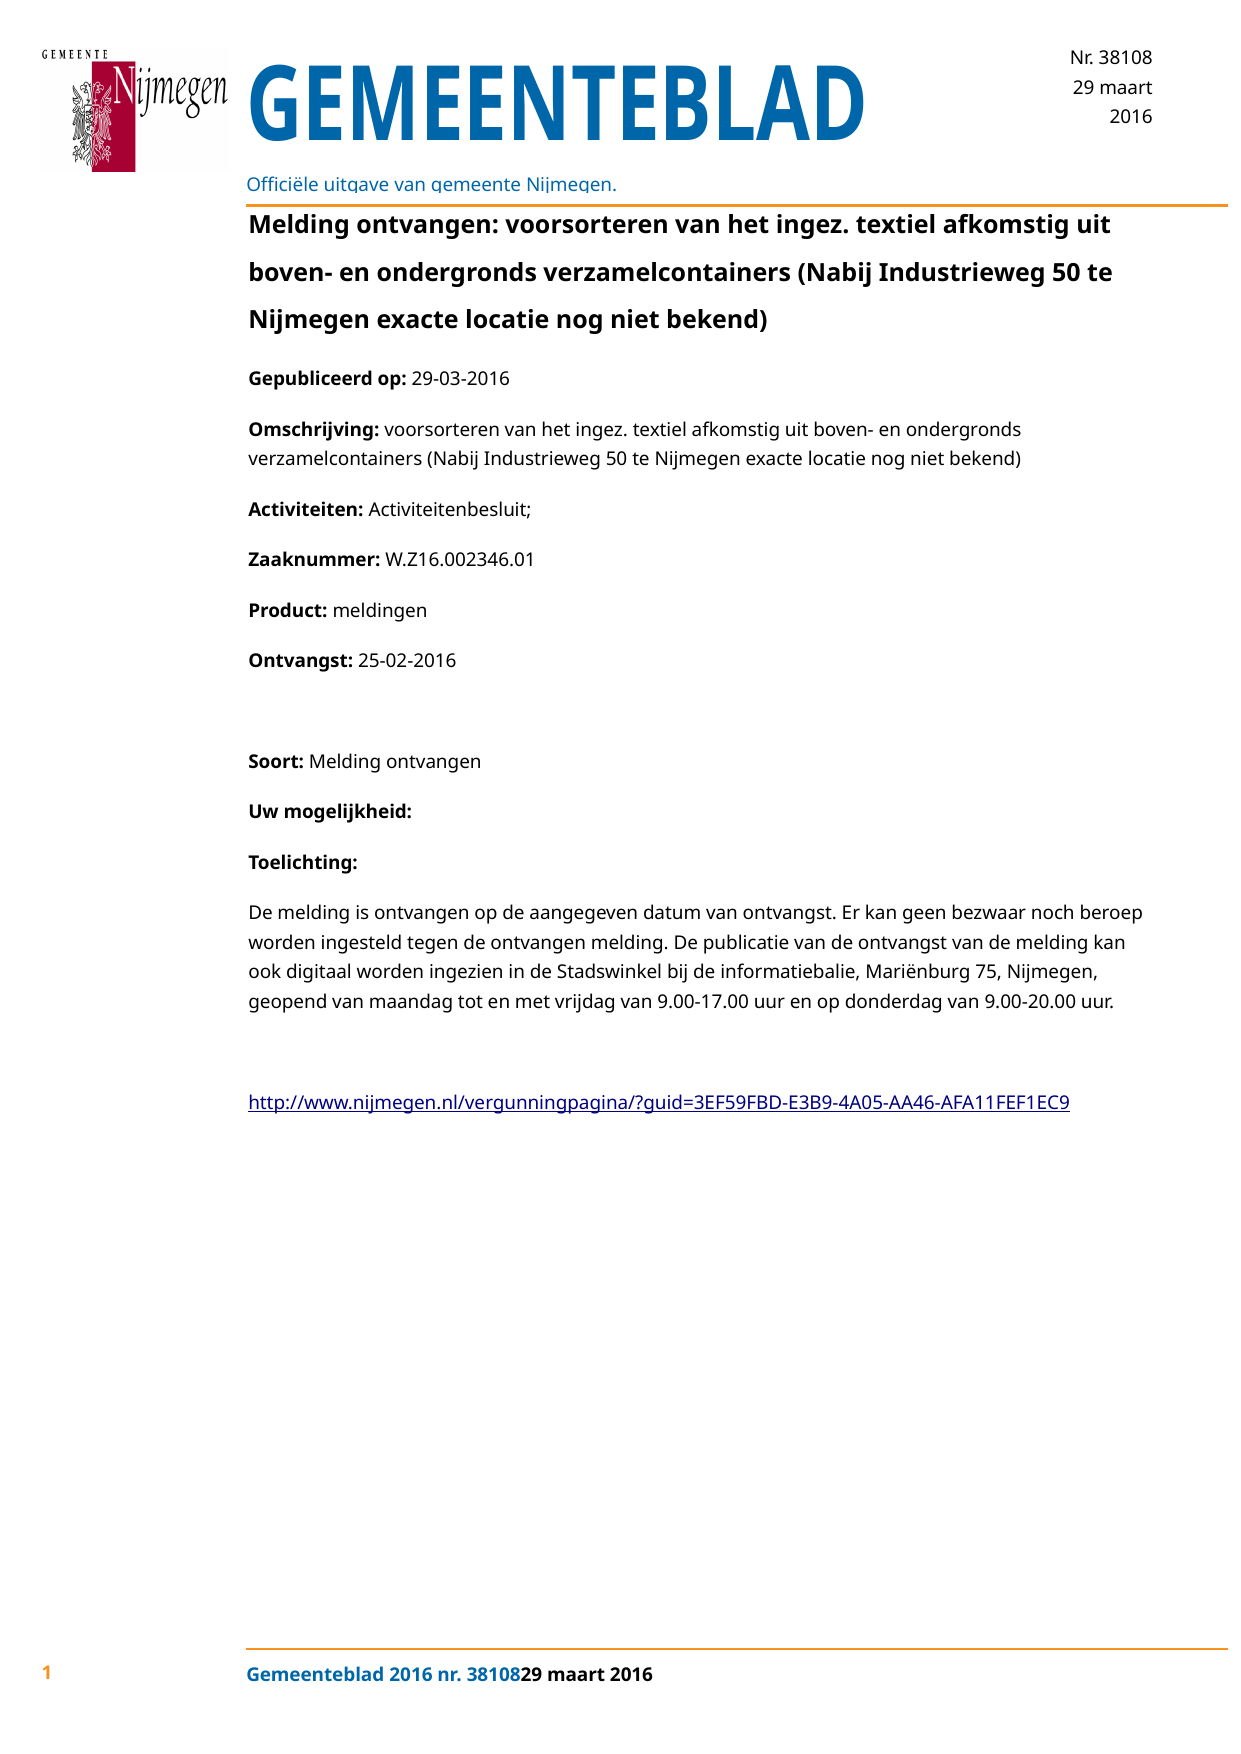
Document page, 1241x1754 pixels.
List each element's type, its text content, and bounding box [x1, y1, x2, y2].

text Ontvangst: 25-02-2016 [248, 647, 1152, 673]
text Uw mogelijkheid: [248, 798, 1152, 824]
text Activiteiten: Activiteitenbesluit; [248, 496, 1152, 522]
text Melding ontvangen: voorsorteren van het ingez. textiel afkomstig uit boven- en ondergronds verzamelcontainers (Nabij Industrieweg 50 te Nijmegen exacte locatie nog niet bekend) [248, 207, 1152, 336]
text Zaaknummer: W.Z16.002346.01 [248, 546, 1152, 572]
text Gepubliceerd op: 29-03-2016 [248, 366, 1152, 391]
text De melding is ontvangen op de aangegeven datum van ontvangst. Er kan geen bezwaar noch beroep worden ingesteld tegen de ontvangen melding. De publicatie van de ontvangst van de melding kan ook digitaal worden ingezien in de Stadswinkel bij de informatiebalie, Mariënburg 75, Nijmegen, geopend van maandag tot en met vrijdag van 9.00-17.00 uur en op donderdag van 9.00-20.00 uur. [248, 899, 1152, 1014]
text Product: meldingen [248, 597, 1152, 622]
text http://www.nijmegen.nl/vergunningpagina/?guid=3EF59FBD-E3B9-4A05-AA46-AFA11FEF1EC9 [248, 1089, 1152, 1114]
picture [41, 47, 231, 172]
text Soort: Melding ontvangen [248, 748, 1152, 774]
text Toelichting: [248, 849, 1152, 874]
text Omschrijving: voorsorteren van het ingez. textiel afkomstig uit boven- en ondergronds verzamelcontainers (Nabij Industrieweg 50 te Nijmegen exacte locatie nog niet bekend) [248, 416, 1152, 471]
